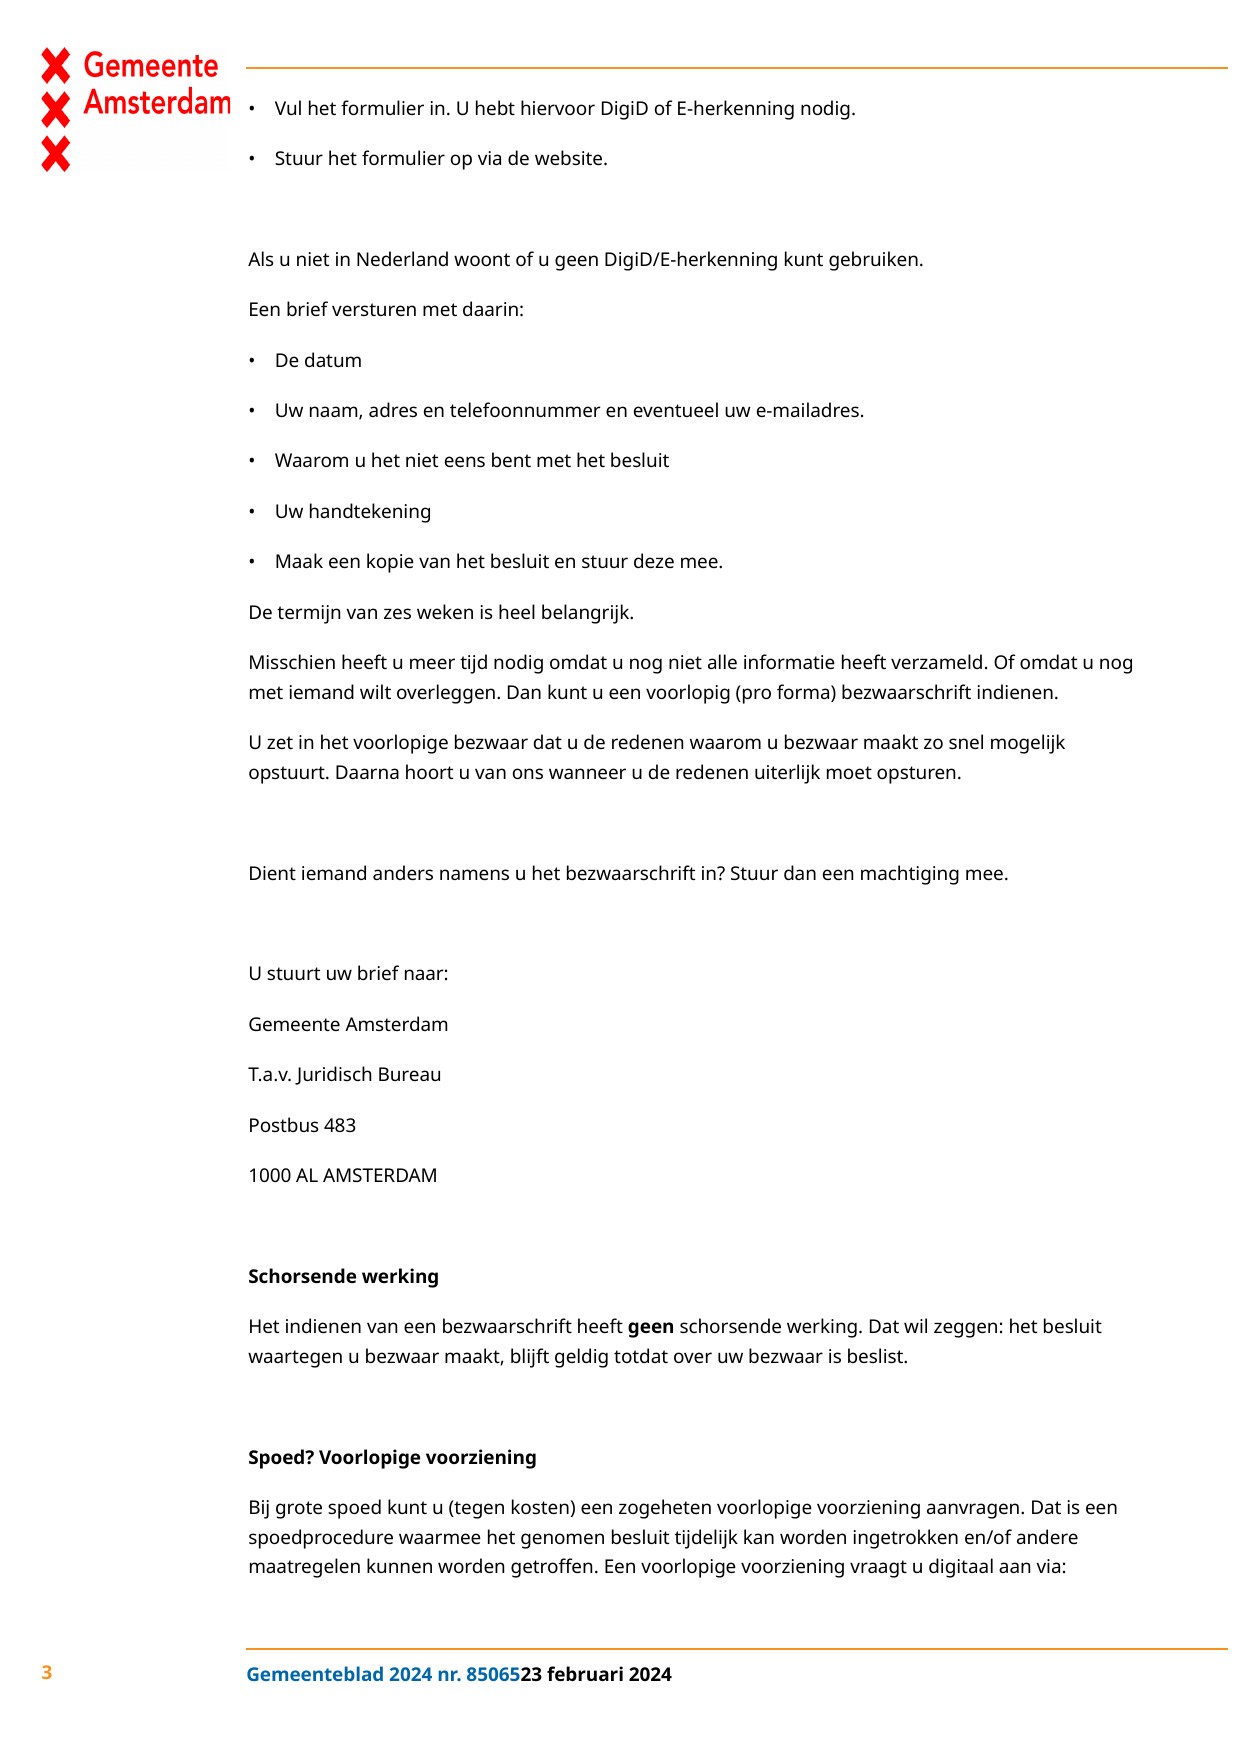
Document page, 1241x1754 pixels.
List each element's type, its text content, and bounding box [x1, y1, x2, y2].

text Gemeente Amsterdam [248, 1011, 1152, 1037]
text 1000 AL AMSTERDAM [248, 1162, 1152, 1188]
text • De datum [248, 347, 1152, 373]
text Als u niet in Nederland woont of u geen DigiD/E-herkenning kunt gebruiken. [248, 246, 1152, 272]
text T.a.v. Juridisch Bureau [248, 1061, 1152, 1087]
text Het indienen van een bezwaarschrift heeft geen schorsende werking. Dat wil zeggen: het besluit waartegen u bezwaar maakt, blijft geldig totdat over uw bezwaar is beslist. [248, 1313, 1152, 1369]
text Bij grote spoed kunt u (tegen kosten) een zogeheten voorlopige voorziening aanvragen. Dat is een spoedprocedure waarmee het genomen besluit tijdelijk kan worden ingetrokken en/of andere maatregelen kunnen worden getroffen. Een voorlopige voorziening vraagt u digitaal aan via: [248, 1494, 1152, 1579]
text • Stuur het formulier op via de website. [248, 145, 1152, 171]
text • Uw naam, adres en telefoonnummer en eventueel uw e-mailadres. [248, 397, 1152, 423]
text Spoed? Voorlopige voorziening [248, 1444, 1152, 1470]
text • Vul het formulier in. U hebt hiervoor DigiD of E-herkenning nodig. [248, 95, 1152, 121]
text Schorsende werking [248, 1263, 1152, 1289]
text U zet in het voorlopige bezwaar dat u de redenen waarom u bezwaar maakt zo snel mogelijk opstuurt. Daarna hoort u van ons wanneer u de redenen uiterlijk moet opsturen. [248, 729, 1152, 785]
text • Maak een kopie van het besluit en stuur deze mee. [248, 548, 1152, 574]
text De termijn van zes weken is heel belangrijk. [248, 599, 1152, 625]
text Dient iemand anders namens u het bezwaarschrift in? Stuur dan een machtiging mee. [248, 860, 1152, 886]
picture [41, 47, 231, 172]
text • Uw handtekening [248, 498, 1152, 524]
text Een brief versturen met daarin: [248, 296, 1152, 322]
text Misschien heeft u meer tijd nodig omdat u nog niet alle informatie heeft verzameld. Of omdat u nog met iemand wilt overleggen. Dan kunt u een voorlopig (pro forma) bezwaarschrift indienen. [248, 649, 1152, 705]
text • Waarom u het niet eens bent met het besluit [248, 448, 1152, 473]
text U stuurt uw brief naar: [248, 961, 1152, 986]
text Postbus 483 [248, 1112, 1152, 1138]
